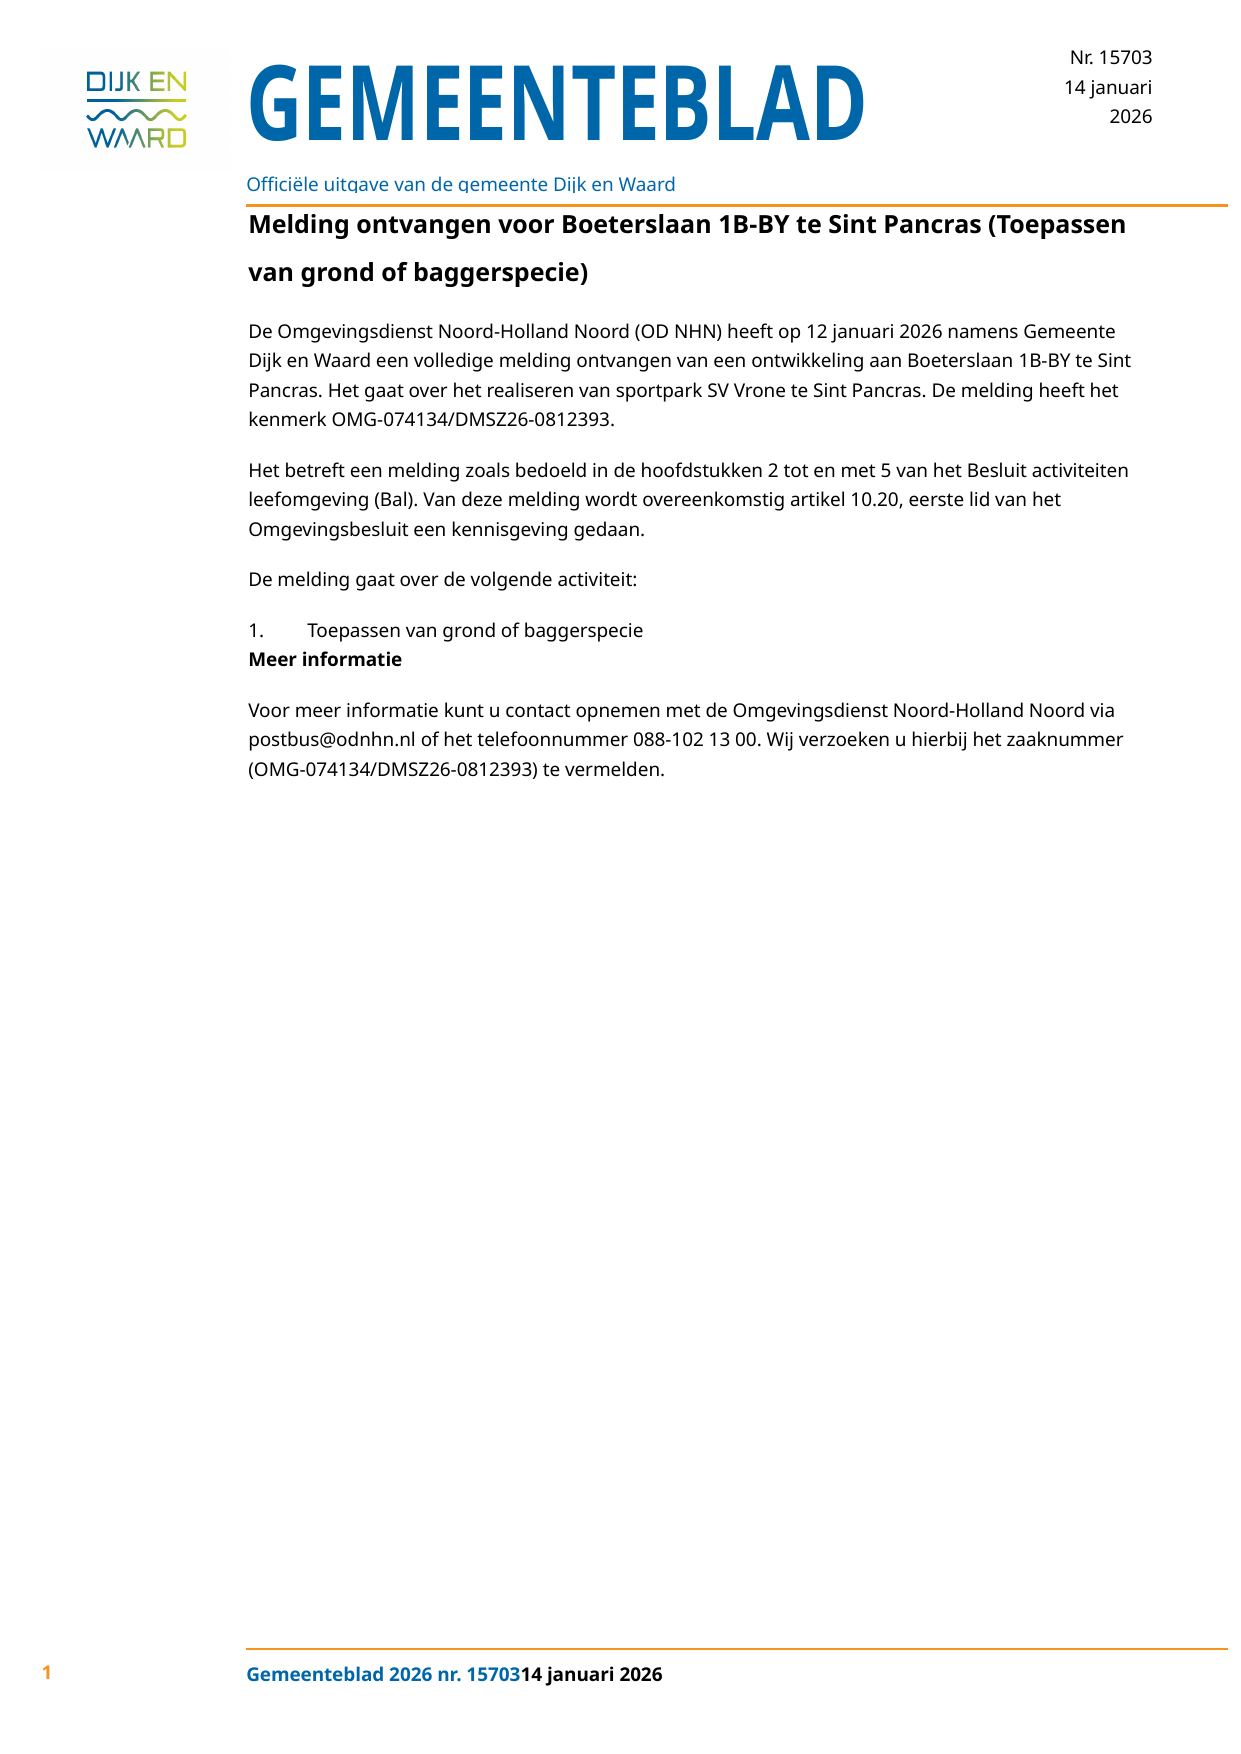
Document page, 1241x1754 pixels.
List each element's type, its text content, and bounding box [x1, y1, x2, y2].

text De melding gaat over de volgende activiteit: [248, 567, 1152, 592]
text Meer informatie [248, 647, 1152, 672]
text Melding ontvangen voor Boeterslaan 1B-BY te Sint Pancras (Toepassen van grond of baggerspecie) [248, 207, 1152, 288]
text Het betreft een melding zoals bedoeld in de hoofdstukken 2 tot en met 5 van het Besluit activiteiten leefomgeving (Bal). Van deze melding wordt overeenkomstig artikel 10.20, eerste lid van het Omgevingsbesluit een kennisgeving gedaan. [248, 457, 1152, 542]
text De Omgevingsdienst Noord-Holland Noord (OD NHN) heeft op 12 januari 2026 namens Gemeente Dijk en Waard een volledige melding ontvangen van een ontwikkeling aan Boeterslaan 1B-BY te Sint Pancras. Het gaat over het realiseren van sportpark SV Vrone te Sint Pancras. De melding heeft het kenmerk OMG-074134/DMSZ26-0812393. [248, 318, 1152, 432]
text Voor meer informatie kunt u contact opnemen met de Omgevingsdienst Noord-Holland Noord via postbus@odnhn.nl of het telefoonnummer 088-102 13 00. Wij verzoeken u hierbij het zaaknummer (OMG-074134/DMSZ26-0812393) te vermelden. [248, 697, 1152, 782]
list Toepassen van grond of baggerspecie [248, 617, 1152, 643]
picture [41, 47, 231, 172]
